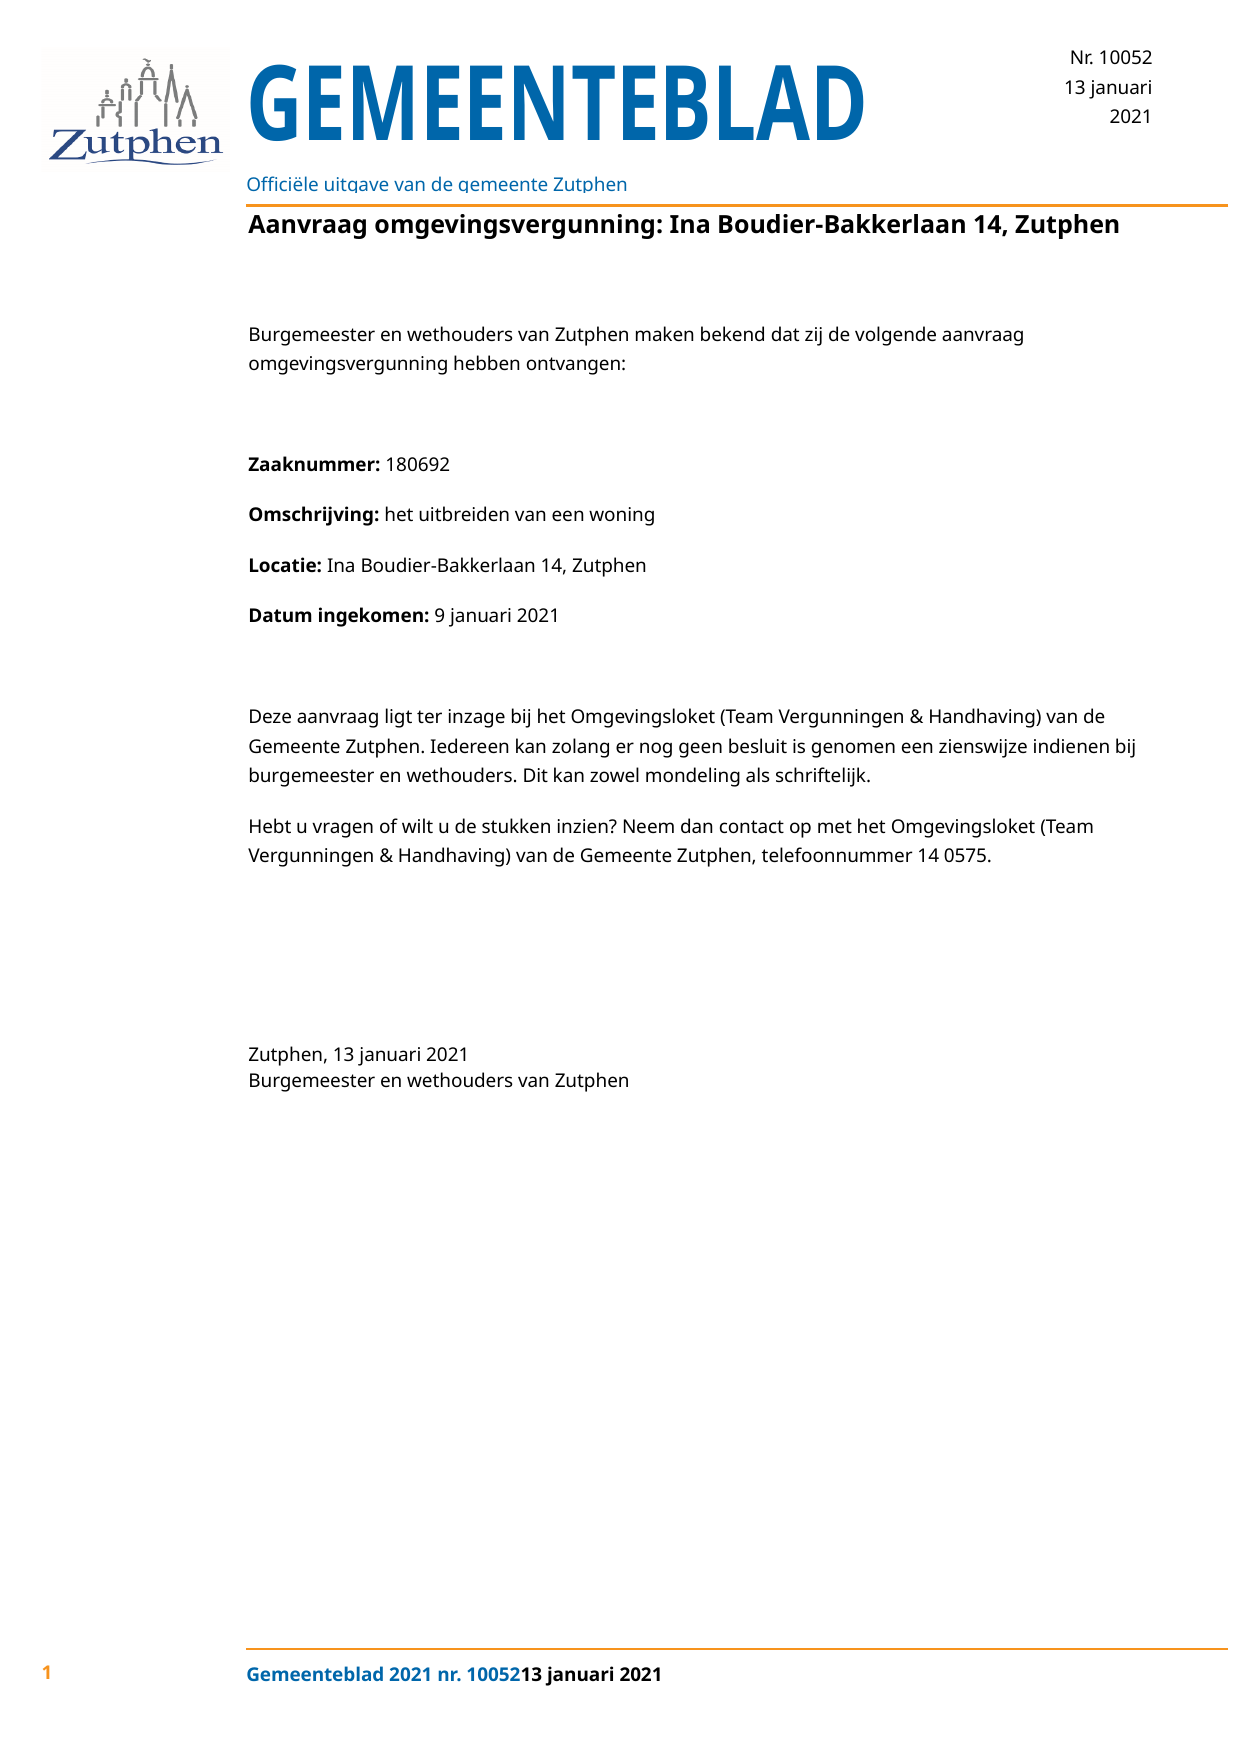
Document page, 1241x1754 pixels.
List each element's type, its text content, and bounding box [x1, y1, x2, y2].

text Datum ingekomen: 9 januari 2021 [248, 602, 1152, 628]
text Burgemeester en wethouders van Zutphen maken bekend dat zij de volgende aanvraag omgevingsvergunning hebben ontvangen: [248, 321, 1152, 376]
text Zutphen, 13 januari 2021 [248, 1041, 1152, 1067]
text Deze aanvraag ligt ter inzage bij het Omgevingsloket (Team Vergunningen & Handhaving) van de Gemeente Zutphen. Iedereen kan zolang er nog geen besluit is genomen een zienswijze indienen bij burgemeester en wethouders. Dit kan zowel mondeling als schriftelijk. [248, 703, 1152, 788]
text Zaaknummer: 180692 [248, 451, 1152, 477]
text Locatie: Ina Boudier-Bakkerlaan 14, Zutphen [248, 552, 1152, 578]
text Burgemeester en wethouders van Zutphen [248, 1067, 1152, 1093]
text Hebt u vragen of wilt u de stukken inzien? Neem dan contact op met het Omgevingsloket (Team Vergunningen & Handhaving) van de Gemeente Zutphen, telefoonnummer 14 0575. [248, 813, 1152, 868]
text Aanvraag omgevingsvergunning: Ina Boudier-Bakkerlaan 14, Zutphen [248, 207, 1152, 241]
text Omschrijving: het uitbreiden van een woning [248, 502, 1152, 527]
picture [41, 47, 231, 172]
